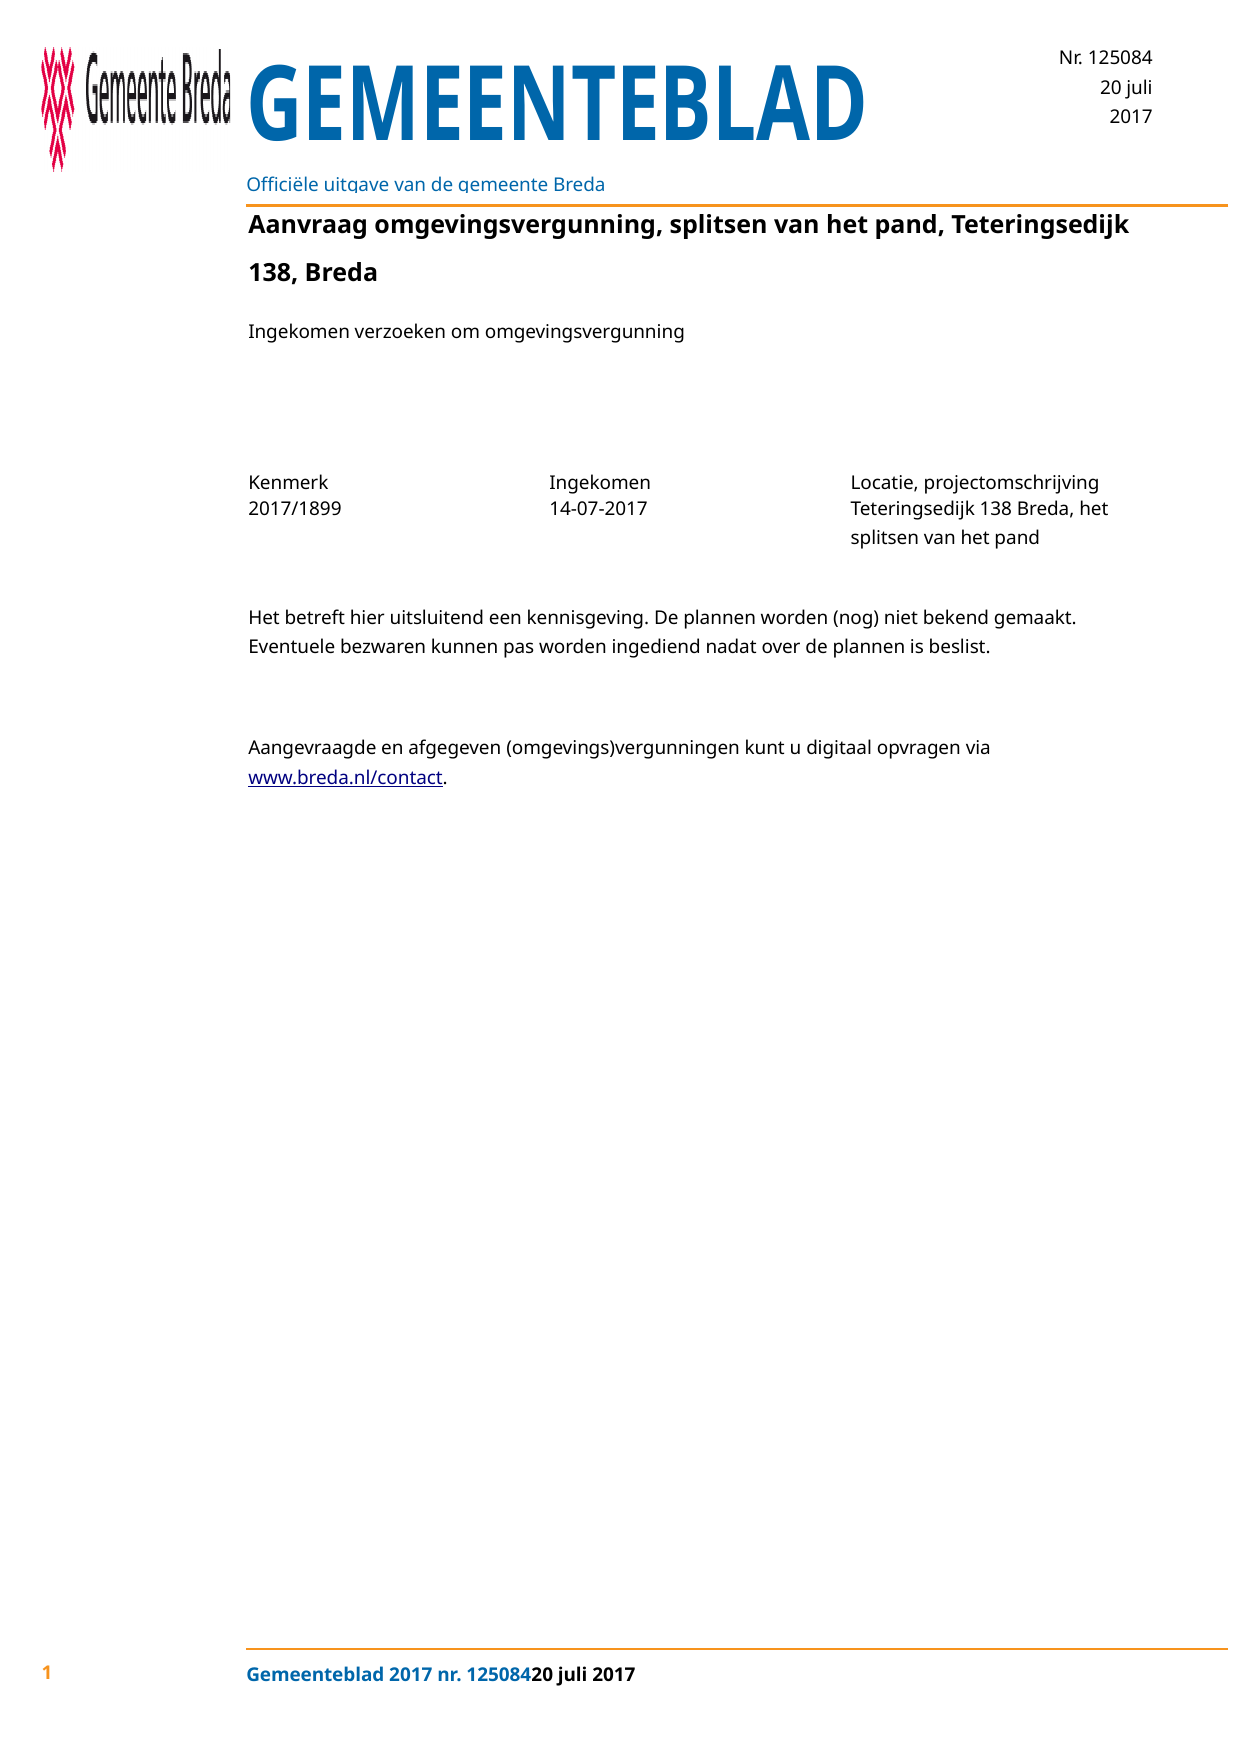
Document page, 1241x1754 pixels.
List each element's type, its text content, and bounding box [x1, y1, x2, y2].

table_cell 2017/1899 [248, 495, 549, 550]
table_header Locatie, projectomschrijving [850, 469, 1152, 495]
table_cell Teteringsedijk 138 Breda, het splitsen van het pand [850, 495, 1152, 550]
table_header Kenmerk [248, 469, 549, 495]
text Het betreft hier uitsluitend een kennisgeving. De plannen worden (nog) niet bekend gemaakt. Eventuele bezwaren kunnen pas worden ingediend nadat over de plannen is beslist. [248, 604, 1152, 659]
table_cell 14-07-2017 [549, 495, 850, 550]
picture [41, 47, 231, 172]
table_header Ingekomen [549, 469, 850, 495]
text Aanvraag omgevingsvergunning, splitsen van het pand, Teteringsedijk 138, Breda [248, 207, 1152, 288]
text Ingekomen verzoeken om omgevingsvergunning [248, 318, 1152, 344]
text Aangevraagde en afgegeven (omgevings)vergunningen kunt u digitaal opvragen via www.breda.nl/contact. [248, 734, 1152, 790]
